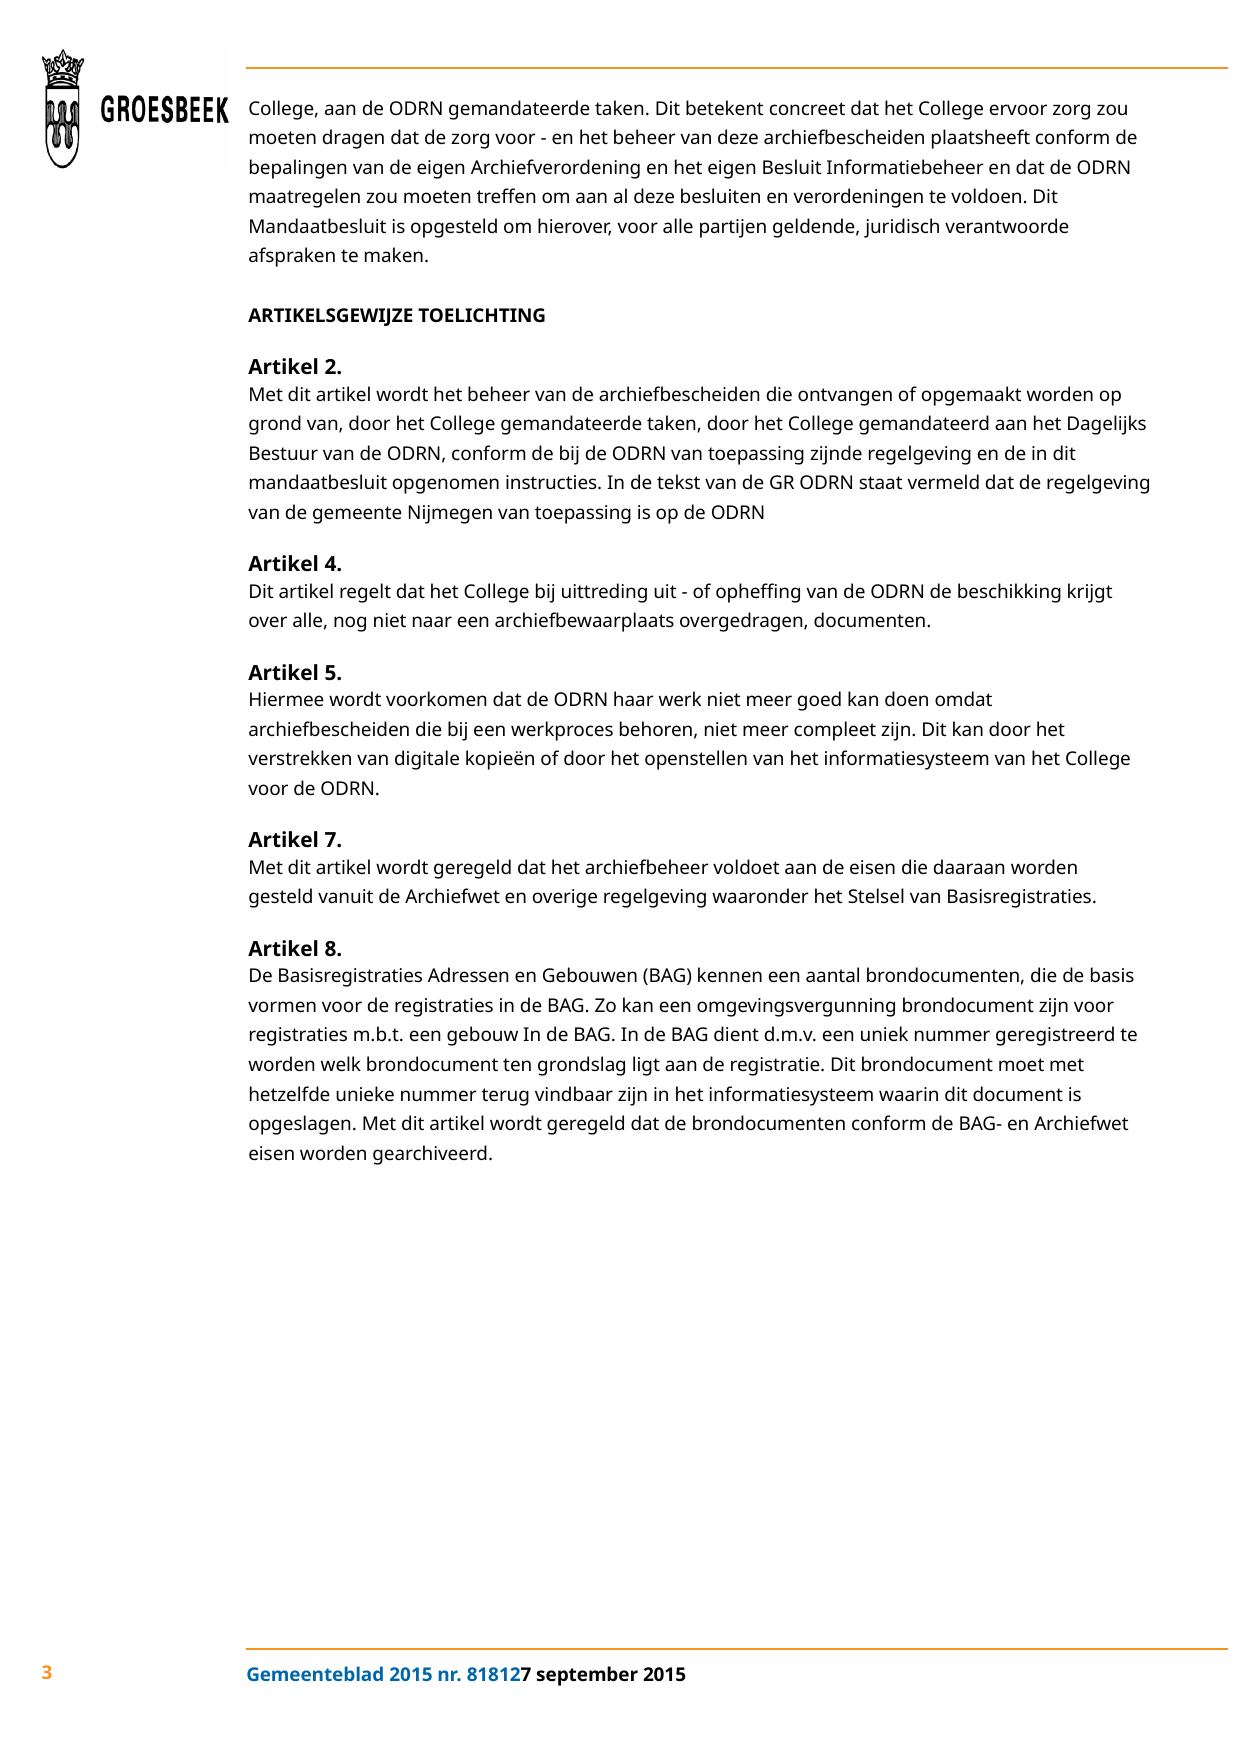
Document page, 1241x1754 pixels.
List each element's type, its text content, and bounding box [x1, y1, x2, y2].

text College, aan de ODRN gemandateerde taken. Dit betekent concreet dat het College ervoor zorg zou moeten dragen dat de zorg voor - en het beheer van deze archiefbescheiden plaatsheeft conform de bepalingen van de eigen Archiefverordening en het eigen Besluit Informatiebeheer en dat de ODRN maatregelen zou moeten treffen om aan al deze besluiten en verordeningen te voldoen. Dit Mandaatbesluit is opgesteld om hierover, voor alle partijen geldende, juridisch verantwoorde afspraken te maken. [248, 95, 1152, 268]
text gesteld vanuit de Archiefwet en overige regelgeving waaronder het Stelsel van Basisregistraties. [248, 883, 1152, 909]
picture [41, 47, 231, 172]
text De Basisregistraties Adressen en Gebouwen (BAG) kennen een aantal brondocumenten, die de basis vormen voor de registraties in de BAG. Zo kan een omgevingsvergunning brondocument zijn voor registraties m.b.t. een gebouw In de BAG. In de BAG dient d.m.v. een uniek nummer geregistreerd te worden welk brondocument ten grondslag ligt aan de registratie. Dit brondocument moet met hetzelfde unieke nummer terug vindbaar zijn in het informatiesysteem waarin dit document is opgeslagen. Met dit artikel wordt geregeld dat de brondocumenten conform de BAG- en Archiefwet eisen worden gearchiveerd. [248, 962, 1152, 1166]
text Artikel 2. [248, 352, 1152, 381]
text Hiermee wordt voorkomen dat de ODRN haar werk niet meer goed kan doen omdat [248, 686, 1152, 712]
text Dit artikel regelt dat het College bij uittreding uit - of opheffing van de ODRN de beschikking krijgt over alle, nog niet naar een archiefbewaarplaats overgedragen, documenten. [248, 578, 1152, 633]
text Artikel 5. [248, 658, 1152, 686]
text archiefbescheiden die bij een werkproces behoren, niet meer compleet zijn. Dit kan door het verstrekken van digitale kopieën of door het openstellen van het informatiesysteem van het College voor de ODRN. [248, 716, 1152, 801]
text Artikel 8. [248, 934, 1152, 962]
text Artikel 4. [248, 549, 1152, 578]
text Artikel 7. [248, 826, 1152, 854]
text Met dit artikel wordt geregeld dat het archiefbeheer voldoet aan de eisen die daaraan worden [248, 854, 1152, 880]
text Met dit artikel wordt het beheer van de archiefbescheiden die ontvangen of opgemaakt worden op grond van, door het College gemandateerde taken, door het College gemandateerd aan het Dagelijks Bestuur van de ODRN, conform de bij de ODRN van toepassing zijnde regelgeving en de in dit mandaatbesluit opgenomen instructies. In de tekst van de GR ODRN staat vermeld dat de regelgeving van de gemeente Nijmegen van toepassing is op de ODRN [248, 381, 1152, 525]
text ARTIKELSGEWIJZE TOELICHTING [248, 302, 1152, 328]
